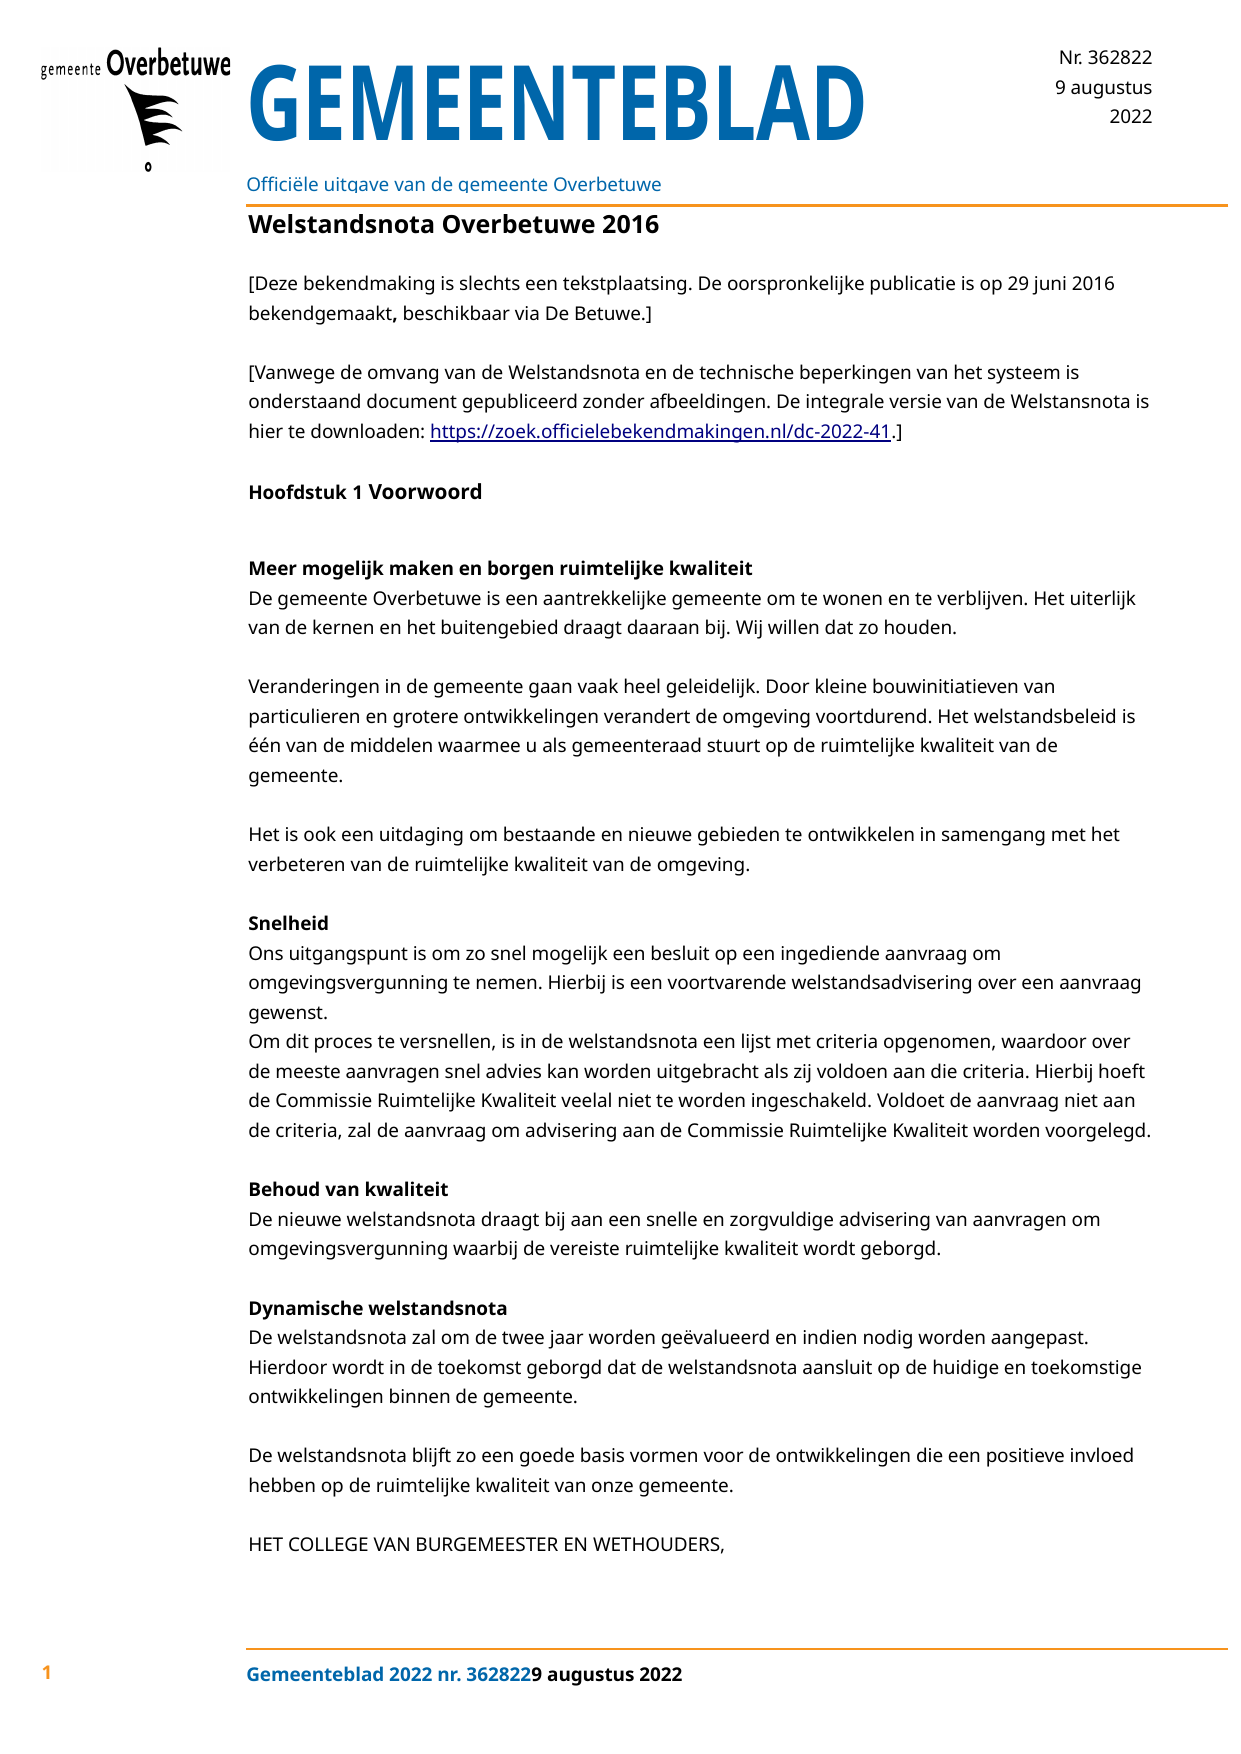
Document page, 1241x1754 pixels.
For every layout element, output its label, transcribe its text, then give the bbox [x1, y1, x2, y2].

text Meer mogelijk maken en borgen ruimtelijke kwaliteit [248, 555, 1152, 581]
text De welstandsnota zal om de twee jaar worden geëvalueerd en indien nodig worden aangepast. Hierdoor wordt in de toekomst geborgd dat de welstandsnota aansluit op de huidige en toekomstige ontwikkelingen binnen de gemeente. [248, 1324, 1152, 1409]
text Snelheid [248, 910, 1152, 936]
text [Vanwege de omvang van de Welstandsnota en de technische beperkingen van het systeem is onderstaand document gepubliceerd zonder afbeeldingen. De integrale versie van de Welstansnota is hier te downloaden: https://zoek.officielebekendmakingen.nl/dc-2022-41.] [248, 359, 1152, 444]
text [Deze bekendmaking is slechts een tekstplaatsing. De oorspronkelijke publicatie is op 29 juni 2016 bekendgemaakt, beschikbaar via De Betuwe.] [248, 270, 1152, 326]
picture [41, 47, 231, 172]
text Om dit proces te versnellen, is in de welstandsnota een lijst met criteria opgenomen, waardoor over de meeste aanvragen snel advies kan worden uitgebracht als zij voldoen aan die criteria. Hierbij hoeft de Commissie Ruimtelijke Kwaliteit veelal niet te worden ingeschakeld. Voldoet de aanvraag niet aan de criteria, zal de aanvraag om advisering aan de Commissie Ruimtelijke Kwaliteit worden voorgelegd. [248, 1028, 1152, 1143]
text De nieuwe welstandsnota draagt bij aan een snelle en zorgvuldige advisering van aanvragen om omgevingsvergunning waarbij de vereiste ruimtelijke kwaliteit wordt geborgd. [248, 1206, 1152, 1261]
text HET COLLEGE VAN BURGEMEESTER EN WETHOUDERS, [248, 1531, 1152, 1557]
text Ons uitgangspunt is om zo snel mogelijk een besluit op een ingediende aanvraag om omgevingsvergunning te nemen. Hierbij is een voortvarende welstandsadvisering over een aanvraag gewenst. [248, 940, 1152, 1024]
text Welstandsnota Overbetuwe 2016 [248, 207, 1152, 241]
text Hoofdstuk 1 Voorwoord [248, 477, 1152, 506]
text De gemeente Overbetuwe is een aantrekkelijke gemeente om te wonen en te verblijven. Het uiterlijk van de kernen en het buitengebied draagt daaraan bij. Wij willen dat zo houden. [248, 585, 1152, 640]
text Het is ook een uitdaging om bestaande en nieuwe gebieden te ontwikkelen in samengang met het verbeteren van de ruimtelijke kwaliteit van de omgeving. [248, 821, 1152, 877]
text Behoud van kwaliteit [248, 1176, 1152, 1202]
text Dynamische welstandsnota [248, 1295, 1152, 1320]
text De welstandsnota blijft zo een goede basis vormen voor de ontwikkelingen die een positieve invloed hebben op de ruimtelijke kwaliteit van onze gemeente. [248, 1443, 1152, 1498]
text Veranderingen in de gemeente gaan vaak heel geleidelijk. Door kleine bouwinitiatieven van particulieren en grotere ontwikkelingen verandert de omgeving voortdurend. Het welstandsbeleid is één van de middelen waarmee u als gemeenteraad stuurt op de ruimtelijke kwaliteit van de gemeente. [248, 673, 1152, 788]
